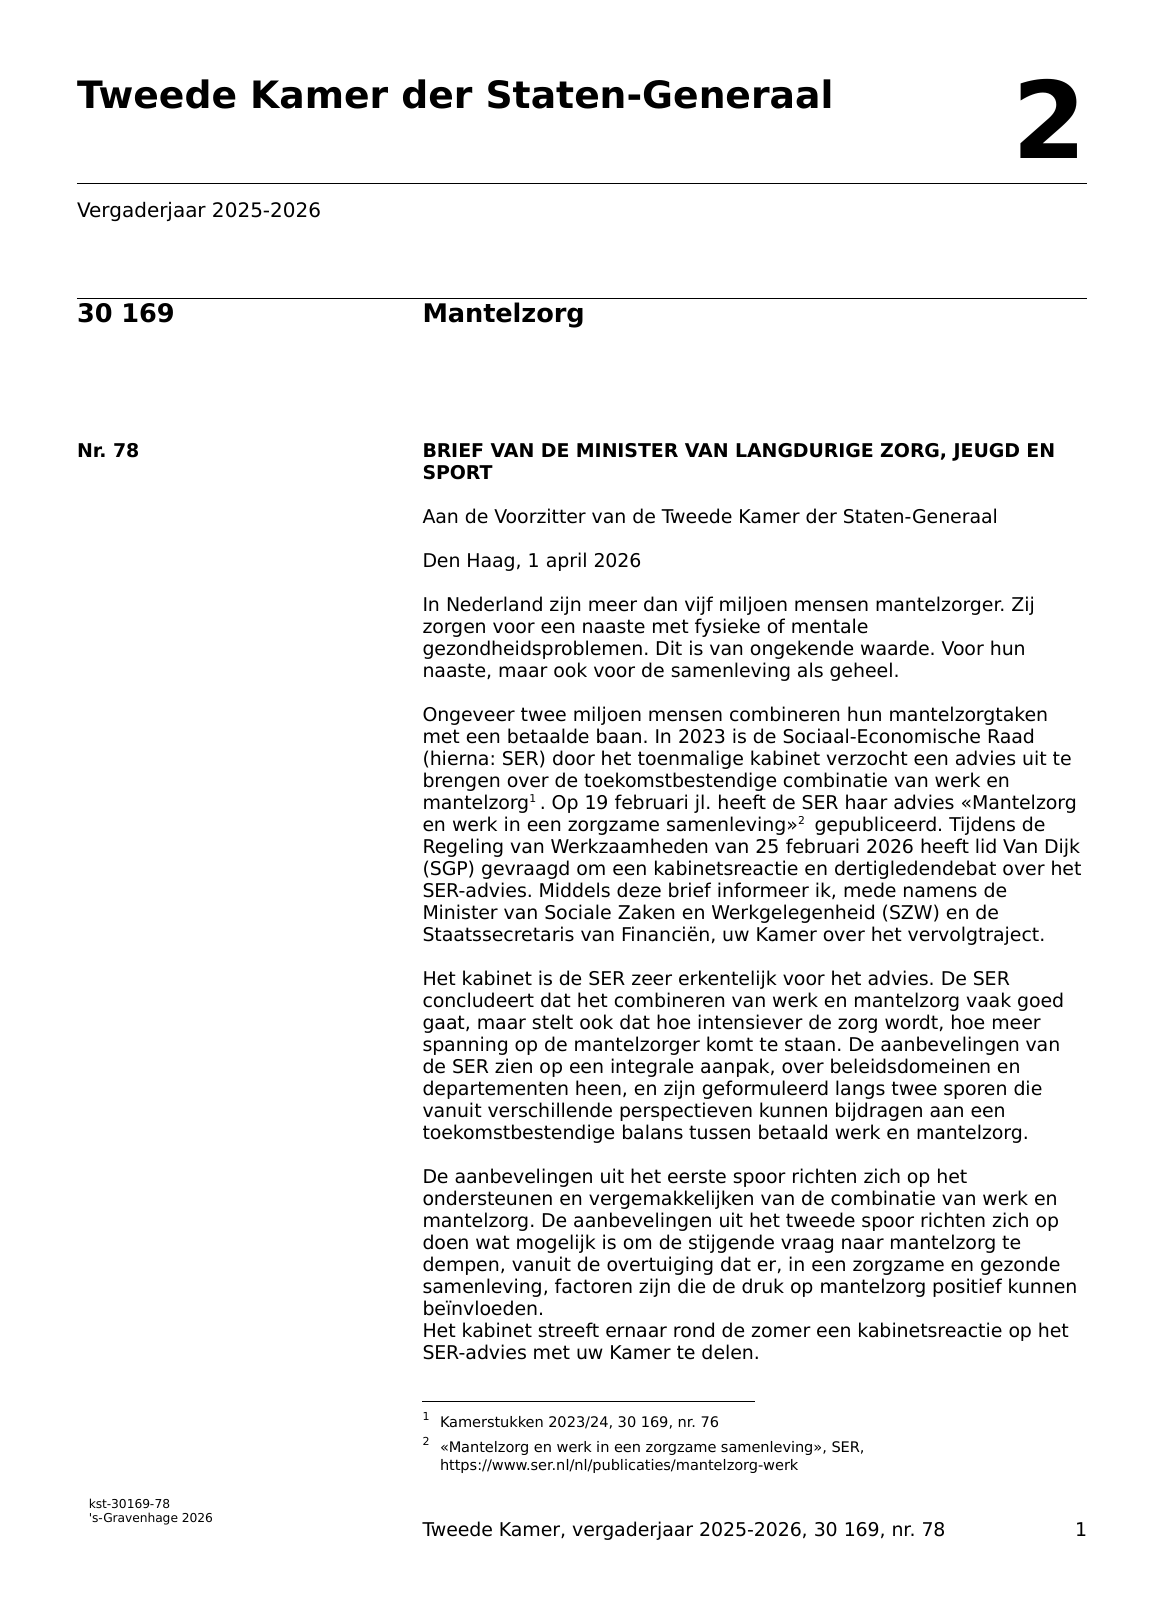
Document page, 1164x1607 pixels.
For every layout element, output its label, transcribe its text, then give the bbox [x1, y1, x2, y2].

subtitle 30 169 Mantelzorg [77, 299, 1087, 329]
table_header 2 [886, 59, 1087, 183]
table_header Tweede Kamer der Staten-Generaal [77, 59, 886, 183]
text kst-30169-78 [88, 1497, 323, 1511]
text «Mantelzorg en werk in een zorgzame samenleving», SER, https://www.ser.nl/nl/publicaties/mantelzorg-werk [422, 1435, 1087, 1474]
text Ongeveer twee miljoen mensen combineren hun mantelzorgtaken met een betaalde baan. In 2023 is de Sociaal-Economische Raad (hierna: SER) door het toenmalige kabinet verzocht een advies uit te brengen over de toekomstbestendige combinatie van werk en mantelzorg. Op 19 februari jl. heeft de SER haar advies «Mantelzorg en werk in een zorgzame samenleving» gepubliceerd. Tijdens de Regeling van Werkzaamheden van 25 februari 2026 heeft lid Van Dijk (SGP) gevraagd om een kabinetsreactie en dertigledendebat over het SER-advies. Middels deze brief informeer ik, mede namens de Minister van Sociale Zaken en Werkgelegenheid (SZW) en de Staatssecretaris van Financiën, uw Kamer over het vervolgtraject. [422, 704, 1087, 946]
text Aan de Voorzitter van de Tweede Kamer der Staten-Generaal [422, 506, 1087, 528]
text Kamerstukken 2023/24, 30 169, nr. 76 [422, 1410, 1087, 1432]
text 's-Gravenhage 2026 [88, 1511, 323, 1525]
text Den Haag, 1 april 2026 [422, 550, 1087, 572]
text In Nederland zijn meer dan vijf miljoen mensen mantelzorger. Zij zorgen voor een naaste met fysieke of mentale gezondheidsproblemen. Dit is van ongekende waarde. Voor hun naaste, maar ook voor de samenleving als geheel. [422, 594, 1087, 682]
text Het kabinet is de SER zeer erkentelijk voor het advies. De SER concludeert dat het combineren van werk en mantelzorg vaak goed gaat, maar stelt ook dat hoe intensiever de zorg wordt, hoe meer spanning op de mantelzorger komt te staan. De aanbevelingen van de SER zien op een integrale aanpak, over beleidsdomeinen en departementen heen, en zijn geformuleerd langs twee sporen die vanuit verschillende perspectieven kunnen bijdragen aan een toekomstbestendige balans tussen betaald werk en mantelzorg. [422, 968, 1087, 1144]
text Het kabinet streeft ernaar rond de zomer een kabinetsreactie op het SER-advies met uw Kamer te delen. [422, 1320, 1087, 1364]
subtitle Nr. 78 BRIEF VAN DE MINISTER VAN LANGDURIGE ZORG, JEUGD EN SPORT [77, 440, 1087, 484]
text De aanbevelingen uit het eerste spoor richten zich op het ondersteunen en vergemakkelijken van de combinatie van werk en mantelzorg. De aanbevelingen uit het tweede spoor richten zich op doen wat mogelijk is om de stijgende vraag naar mantelzorg te dempen, vanuit de overtuiging dat er, in een zorgzame en gezonde samenleving, factoren zijn die de druk op mantelzorg positief kunnen beïnvloeden. [422, 1166, 1087, 1320]
table_cell Vergaderjaar 2025-2026 [77, 184, 1087, 298]
